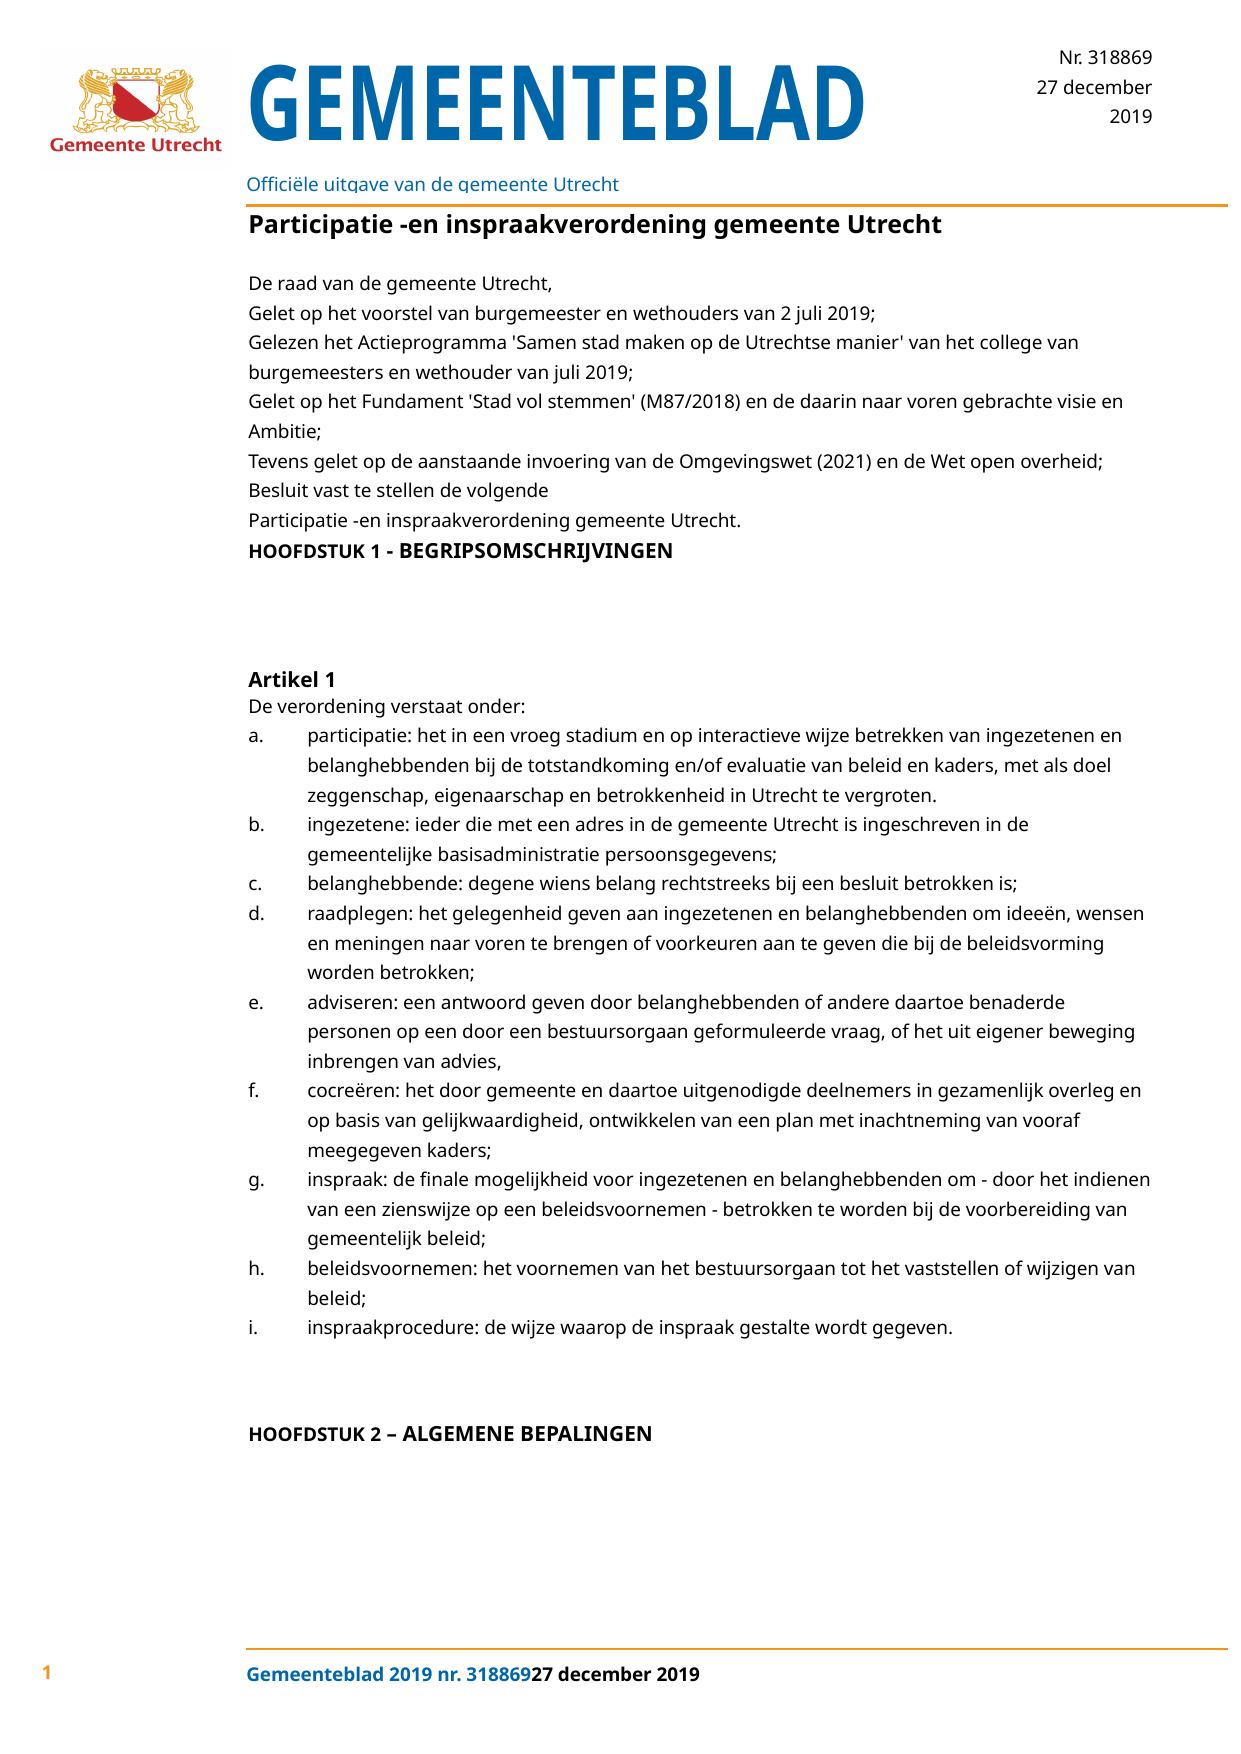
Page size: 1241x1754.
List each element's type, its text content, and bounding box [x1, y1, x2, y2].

text Besluit vast te stellen de volgende [248, 477, 1152, 503]
list inspraak: de finale mogelijkheid voor ingezetenen en belanghebbenden om - door het indienen van een zienswijze op een beleidsvoornemen - betrokken te worden bij de voorbereiding van gemeentelijk beleid; [248, 1166, 1152, 1251]
text Gelezen het Actieprogramma 'Samen stad maken op de Utrechtse manier' van het college van [248, 329, 1152, 355]
text Artikel 1 [248, 665, 1152, 693]
text burgemeesters en wethouder van juli 2019; [248, 359, 1152, 385]
list cocreëren: het door gemeente en daartoe uitgenodigde deelnemers in gezamenlijk overleg en op basis van gelijkwaardigheid, ontwikkelen van een plan met inachtneming van vooraf meegegeven kaders; [248, 1078, 1152, 1163]
text Gelet op het Fundament 'Stad vol stemmen' (M87/2018) en de daarin naar voren gebrachte visie en [248, 389, 1152, 414]
list raadplegen: het gelegenheid geven aan ingezetenen en belanghebbenden om ideeën, wensen en meningen naar voren te brengen of voorkeuren aan te geven die bij de beleidsvorming worden betrokken; [248, 900, 1152, 985]
list adviseren: een antwoord geven door belanghebbenden of andere daartoe benaderde personen op een door een bestuursorgaan geformuleerde vraag, of het uit eigener beweging inbrengen van advies, [248, 989, 1152, 1074]
text HOOFDSTUK 2 – ALGEMENE BEPALINGEN [248, 1419, 1152, 1448]
text Participatie -en inspraakverordening gemeente Utrecht [248, 207, 1152, 241]
list inspraakprocedure: de wijze waarop de inspraak gestalte wordt gegeven. [248, 1314, 1152, 1340]
list beleidsvoornemen: het voornemen van het bestuursorgaan tot het vaststellen of wijzigen van beleid; [248, 1255, 1152, 1311]
list belanghebbende: degene wiens belang rechtstreeks bij een besluit betrokken is; [248, 871, 1152, 896]
text Ambitie; [248, 418, 1152, 444]
list participatie: het in een vroeg stadium en op interactieve wijze betrekken van ingezetenen en belanghebbenden bij de totstandkoming en/of evaluatie van beleid en kaders, met als doel zeggenschap, eigenaarschap en betrokkenheid in Utrecht te vergroten. [248, 723, 1152, 808]
text HOOFDSTUK 1 - BEGRIPSOMSCHRIJVINGEN [248, 537, 1152, 565]
text Tevens gelet op de aanstaande invoering van de Omgevingswet (2021) en de Wet open overheid; [248, 448, 1152, 473]
picture [41, 47, 231, 172]
text Gelet op het voorstel van burgemeester en wethouders van 2 juli 2019; [248, 300, 1152, 326]
text De verordening verstaat onder: [248, 693, 1152, 719]
text Participatie -en inspraakverordening gemeente Utrecht. [248, 507, 1152, 533]
list ingezetene: ieder die met een adres in de gemeente Utrecht is ingeschreven in de gemeentelijke basisadministratie persoonsgegevens; [248, 811, 1152, 867]
text De raad van de gemeente Utrecht, [248, 270, 1152, 296]
